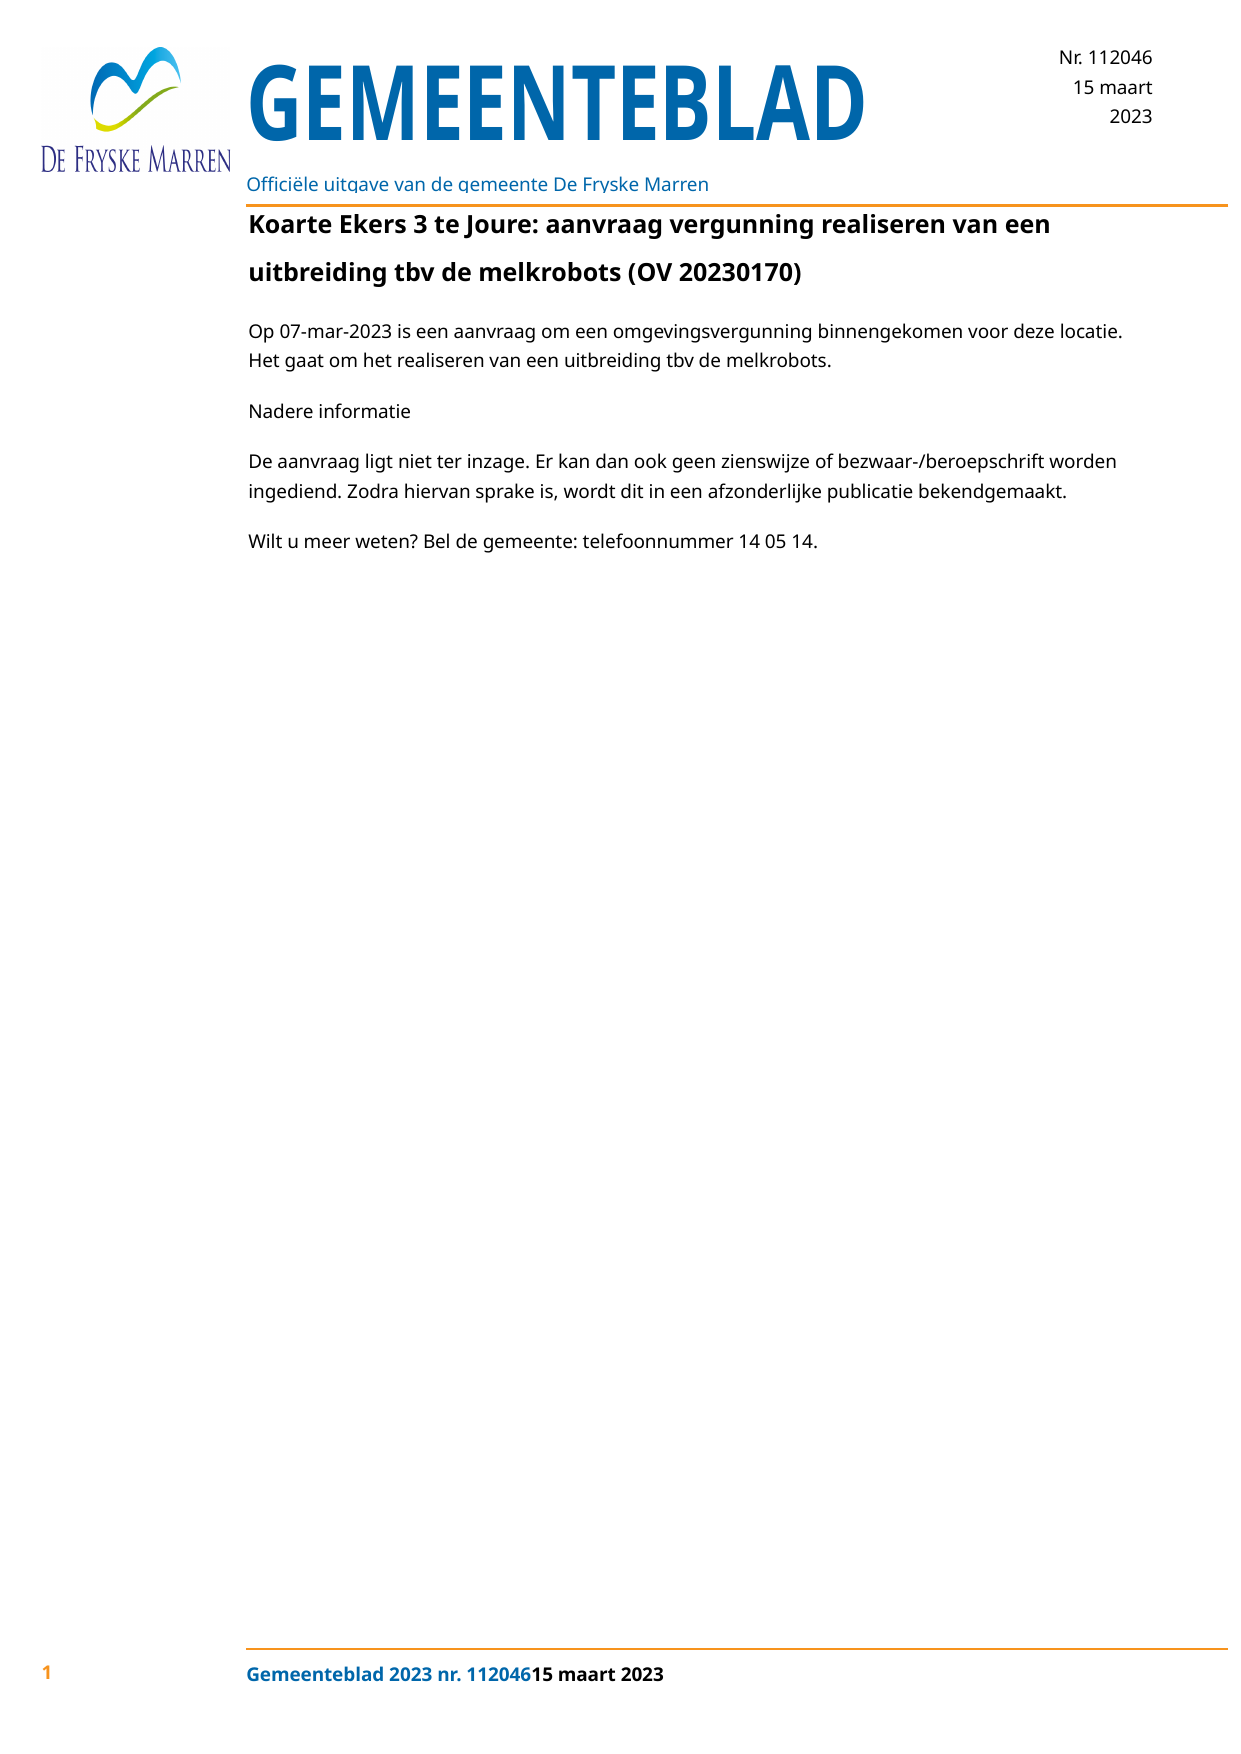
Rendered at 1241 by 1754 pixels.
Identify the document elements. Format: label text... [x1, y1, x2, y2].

text Wilt u meer weten? Bel de gemeente: telefoonnummer 14 05 14. [248, 528, 1152, 554]
text Koarte Ekers 3 te Joure: aanvraag vergunning realiseren van een uitbreiding tbv de melkrobots (OV 20230170) [248, 207, 1152, 288]
text De aanvraag ligt niet ter inzage. Er kan dan ook geen zienswijze of bezwaar-/beroepschrift worden ingediend. Zodra hiervan sprake is, wordt dit in een afzonderlijke publicatie bekendgemaakt. [248, 448, 1152, 504]
text Op 07-mar-2023 is een aanvraag om een omgevingsvergunning binnengekomen voor deze locatie. Het gaat om het realiseren van een uitbreiding tbv de melkrobots. [248, 318, 1152, 373]
picture [41, 47, 231, 172]
text Nadere informatie [248, 398, 1152, 424]
